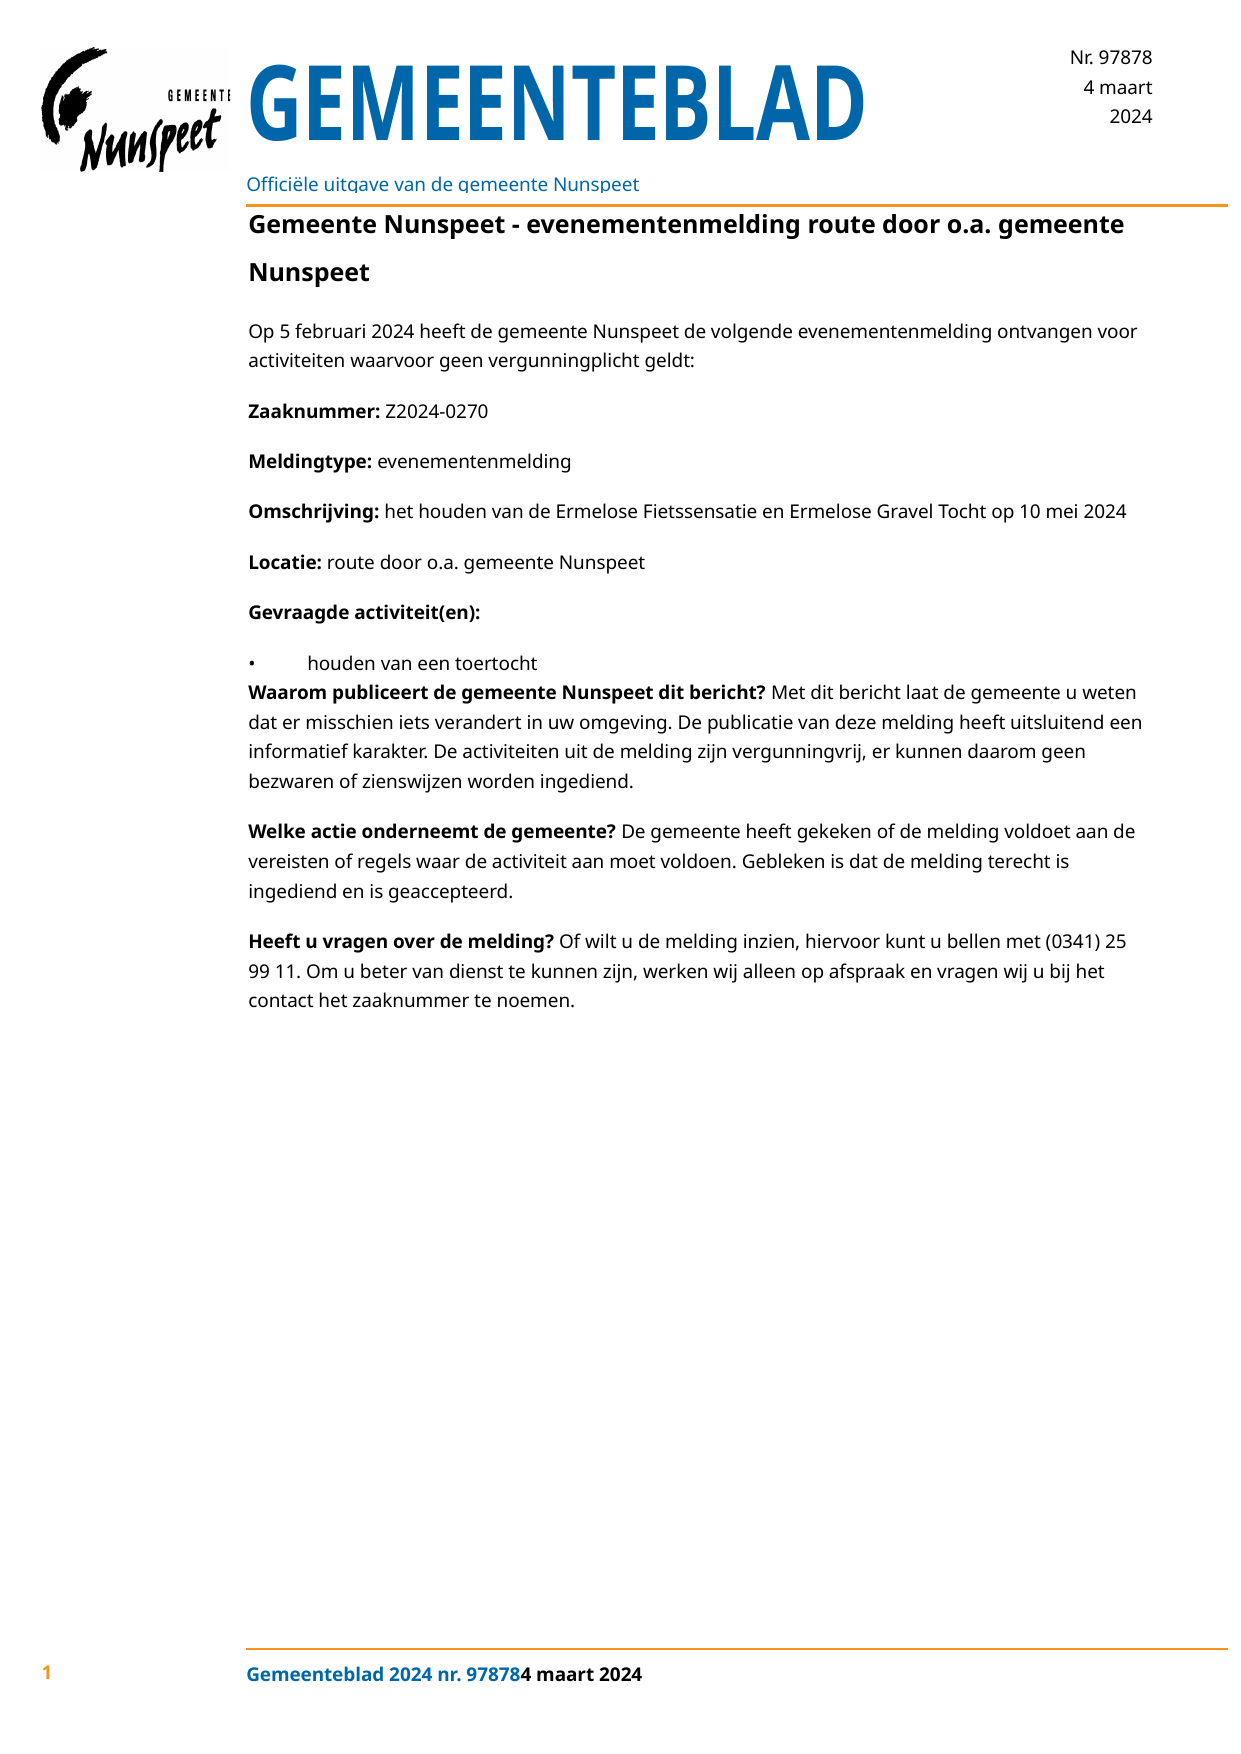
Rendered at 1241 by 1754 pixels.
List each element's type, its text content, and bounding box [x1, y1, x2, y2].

text Gemeente Nunspeet - evenementenmelding route door o.a. gemeente Nunspeet [248, 207, 1152, 288]
text Meldingtype: evenementenmelding [248, 448, 1152, 474]
text Gevraagde activiteit(en): [248, 599, 1152, 625]
text Locatie: route door o.a. gemeente Nunspeet [248, 549, 1152, 575]
text Welke actie onderneemt de gemeente? De gemeente heeft gekeken of de melding voldoet aan de vereisten of regels waar de activiteit aan moet voldoen. Gebleken is dat de melding terecht is ingediend en is geaccepteerd. [248, 819, 1152, 904]
text Heeft u vragen over de melding? Of wilt u de melding inzien, hiervoor kunt u bellen met (0341) 25 99 11. Om u beter van dienst te kunnen zijn, werken wij alleen op afspraak en vragen wij u bij het contact het zaaknummer te noemen. [248, 928, 1152, 1013]
list houden van een toertocht [248, 650, 1152, 676]
text Zaaknummer: Z2024-0270 [248, 398, 1152, 424]
text Op 5 februari 2024 heeft de gemeente Nunspeet de volgende evenementenmelding ontvangen voor activiteiten waarvoor geen vergunningplicht geldt: [248, 318, 1152, 373]
picture [41, 47, 231, 172]
text Waarom publiceert de gemeente Nunspeet dit bericht? Met dit bericht laat de gemeente u weten dat er misschien iets verandert in uw omgeving. De publicatie van deze melding heeft uitsluitend een informatief karakter. De activiteiten uit de melding zijn vergunningvrij, er kunnen daarom geen bezwaren of zienswijzen worden ingediend. [248, 679, 1152, 794]
text Omschrijving: het houden van de Ermelose Fietssensatie en Ermelose Gravel Tocht op 10 mei 2024 [248, 499, 1152, 524]
